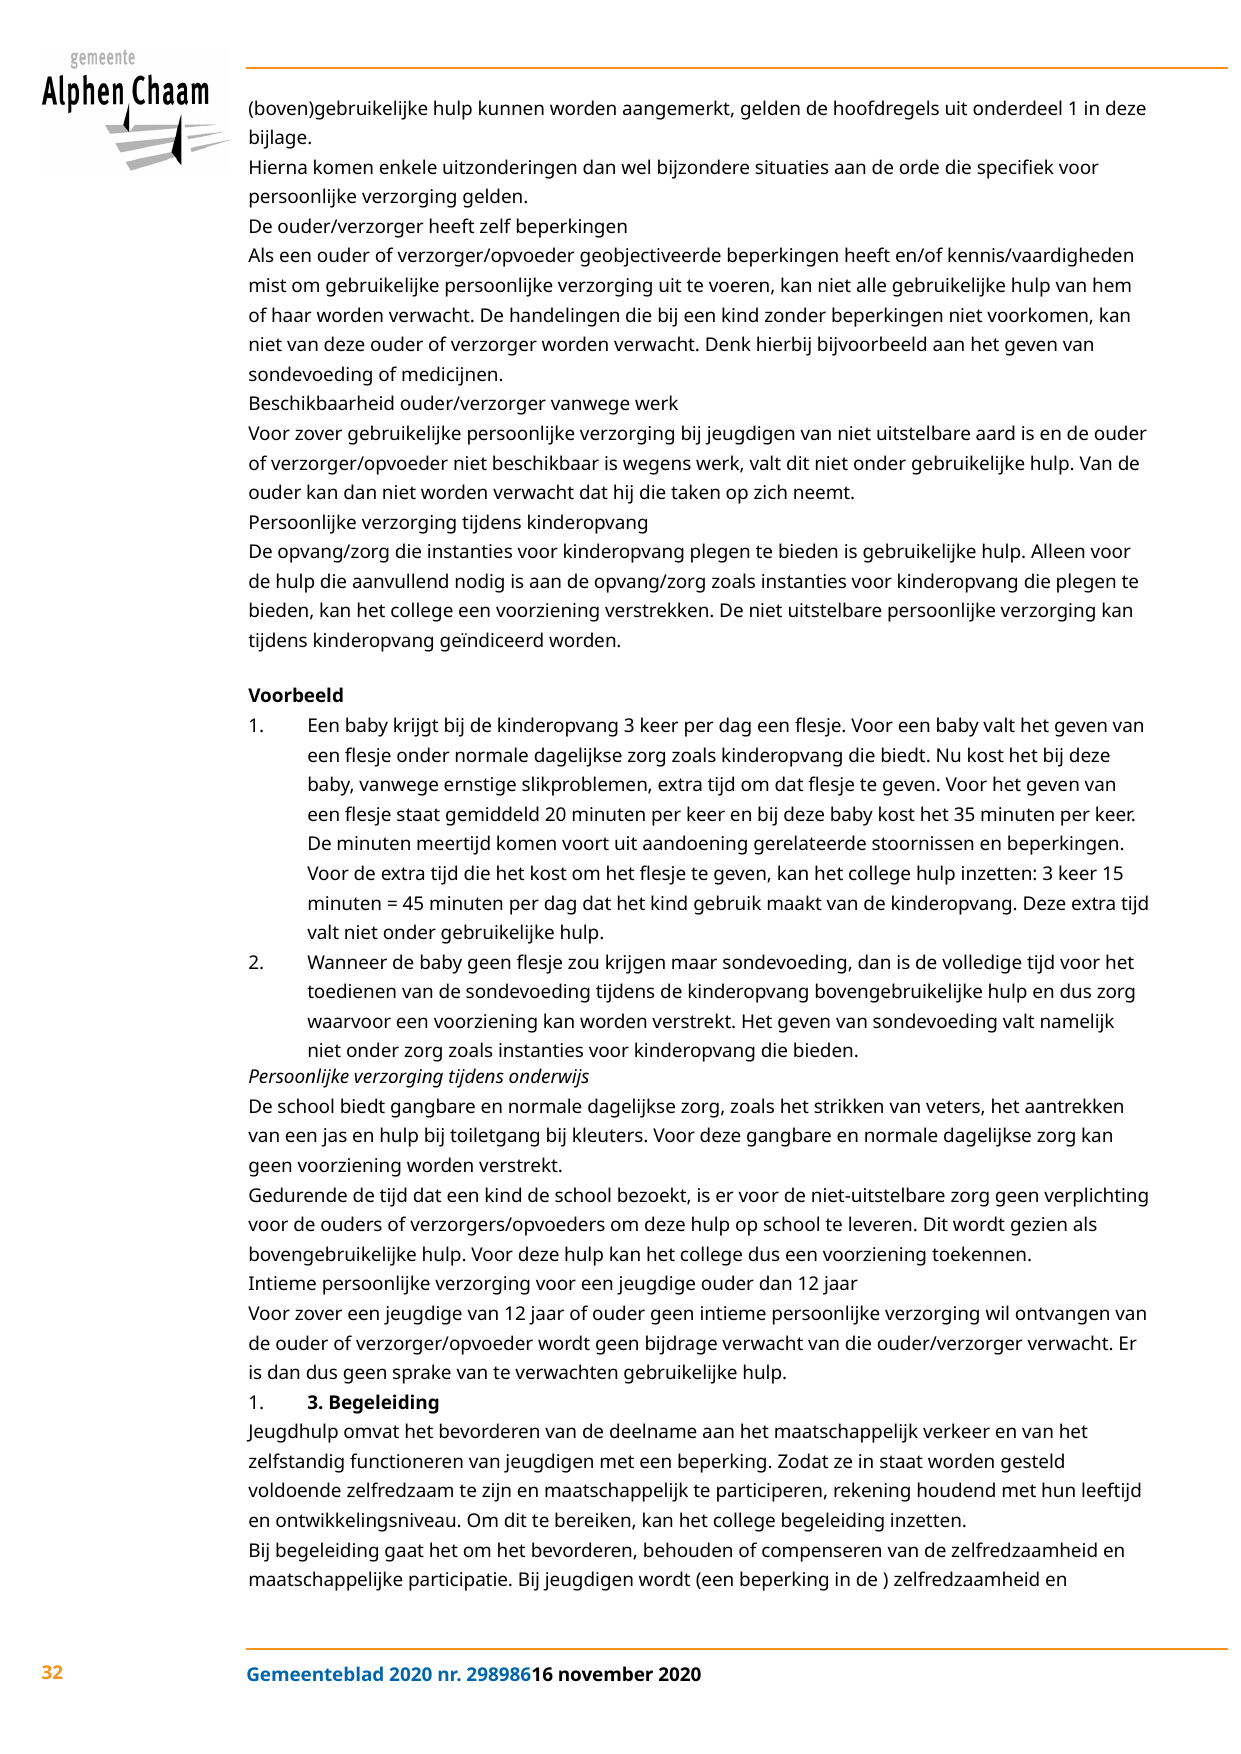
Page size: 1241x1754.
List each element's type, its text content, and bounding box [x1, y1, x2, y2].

text Persoonlijke verzorging tijdens kinderopvang [248, 509, 1152, 535]
text De ouder/verzorger heeft zelf beperkingen [248, 213, 1152, 239]
text Bij begeleiding gaat het om het bevorderen, behouden of compenseren van de zelfredzaamheid en maatschappelijke participatie. Bij jeugdigen wordt (een beperking in de ) zelfredzaamheid en [248, 1537, 1152, 1592]
list 3. Begeleiding [248, 1389, 1152, 1415]
text Intieme persoonlijke verzorging voor een jeugdige ouder dan 12 jaar [248, 1271, 1152, 1296]
picture [41, 47, 231, 172]
text Beschikbaarheid ouder/verzorger vanwege werk [248, 391, 1152, 416]
text Als een ouder of verzorger/opvoeder geobjectiveerde beperkingen heeft en/of kennis/vaardigheden mist om gebruikelijke persoonlijke verzorging uit te voeren, kan niet alle gebruikelijke hulp van hem of haar worden verwacht. De handelingen die bij een kind zonder beperkingen niet voorkomen, kan niet van deze ouder of verzorger worden verwacht. Denk hierbij bijvoorbeeld aan het geven van sondevoeding of medicijnen. [248, 243, 1152, 387]
table_header Voorbeeld Een baby krijgt bij de kinderopvang 3 keer per dag een flesje. Voor een baby valt het geven van een flesje onder normale dagelijkse zorg zoals kinderopvang die biedt. Nu kost het bij deze baby, vanwege ernstige slikproblemen, extra tijd om dat flesje te geven. Voor het geven van een flesje staat gemiddeld 20 minuten per keer en bij deze baby kost het 35 minuten per keer. De minuten meertijd komen voort uit aandoening gerelateerde stoornissen en beperkingen. Voor de extra tijd die het kost om het flesje te geven, kan het college hulp inzetten: 3 keer 15 minuten = 45 minuten per dag dat het kind gebruik maakt van de kinderopvang. Deze extra tijd valt niet onder gebruikelijke hulp. Wanneer de baby geen flesje zou krijgen maar sondevoeding, dan is de volledige tijd voor het toedienen van de sondevoeding tijdens de kinderopvang bovengebruikelijke hulp en dus zorg waarvoor een voorziening kan worden verstrekt. Het geven van sondevoeding valt namelijk niet onder zorg zoals instanties voor kinderopvang die bieden. [248, 683, 1152, 1063]
text Hierna komen enkele uitzonderingen dan wel bijzondere situaties aan de orde die specifiek voor persoonlijke verzorging gelden. [248, 154, 1152, 209]
text Voor zover een jeugdige van 12 jaar of ouder geen intieme persoonlijke verzorging wil ontvangen van de ouder of verzorger/opvoeder wordt geen bijdrage verwacht van die ouder/verzorger verwacht. Er is dan dus geen sprake van te verwachten gebruikelijke hulp. [248, 1300, 1152, 1385]
text Gedurende de tijd dat een kind de school bezoekt, is er voor de niet-uitstelbare zorg geen verplichting voor de ouders of verzorgers/opvoeders om deze hulp op school te leveren. Dit wordt gezien als bovengebruikelijke hulp. Voor deze hulp kan het college dus een voorziening toekennen. [248, 1182, 1152, 1267]
text Persoonlijke verzorging tijdens onderwijs [248, 1063, 1152, 1089]
text Voor zover gebruikelijke persoonlijke verzorging bij jeugdigen van niet uitstelbare aard is en de ouder of verzorger/opvoeder niet beschikbaar is wegens werk, valt dit niet onder gebruikelijke hulp. Van de ouder kan dan niet worden verwacht dat hij die taken op zich neemt. [248, 420, 1152, 505]
text (boven)gebruikelijke hulp kunnen worden aangemerkt, gelden de hoofdregels uit onderdeel 1 in deze bijlage. [248, 95, 1152, 150]
text De school biedt gangbare en normale dagelijkse zorg, zoals het strikken van veters, het aantrekken van een jas en hulp bij toiletgang bij kleuters. Voor deze gangbare en normale dagelijkse zorg kan geen voorziening worden verstrekt. [248, 1093, 1152, 1178]
text De opvang/zorg die instanties voor kinderopvang plegen te bieden is gebruikelijke hulp. Alleen voor de hulp die aanvullend nodig is aan de opvang/zorg zoals instanties voor kinderopvang die plegen te bieden, kan het college een voorziening verstrekken. De niet uitstelbare persoonlijke verzorging kan tijdens kinderopvang geïndiceerd worden. [248, 538, 1152, 653]
text Jeugdhulp omvat het bevorderen van de deelname aan het maatschappelijk verkeer en van het zelfstandig functioneren van jeugdigen met een beperking. Zodat ze in staat worden gesteld voldoende zelfredzaam te zijn en maatschappelijk te participeren, rekening houdend met hun leeftijd en ontwikkelingsniveau. Om dit te bereiken, kan het college begeleiding inzetten. [248, 1418, 1152, 1533]
